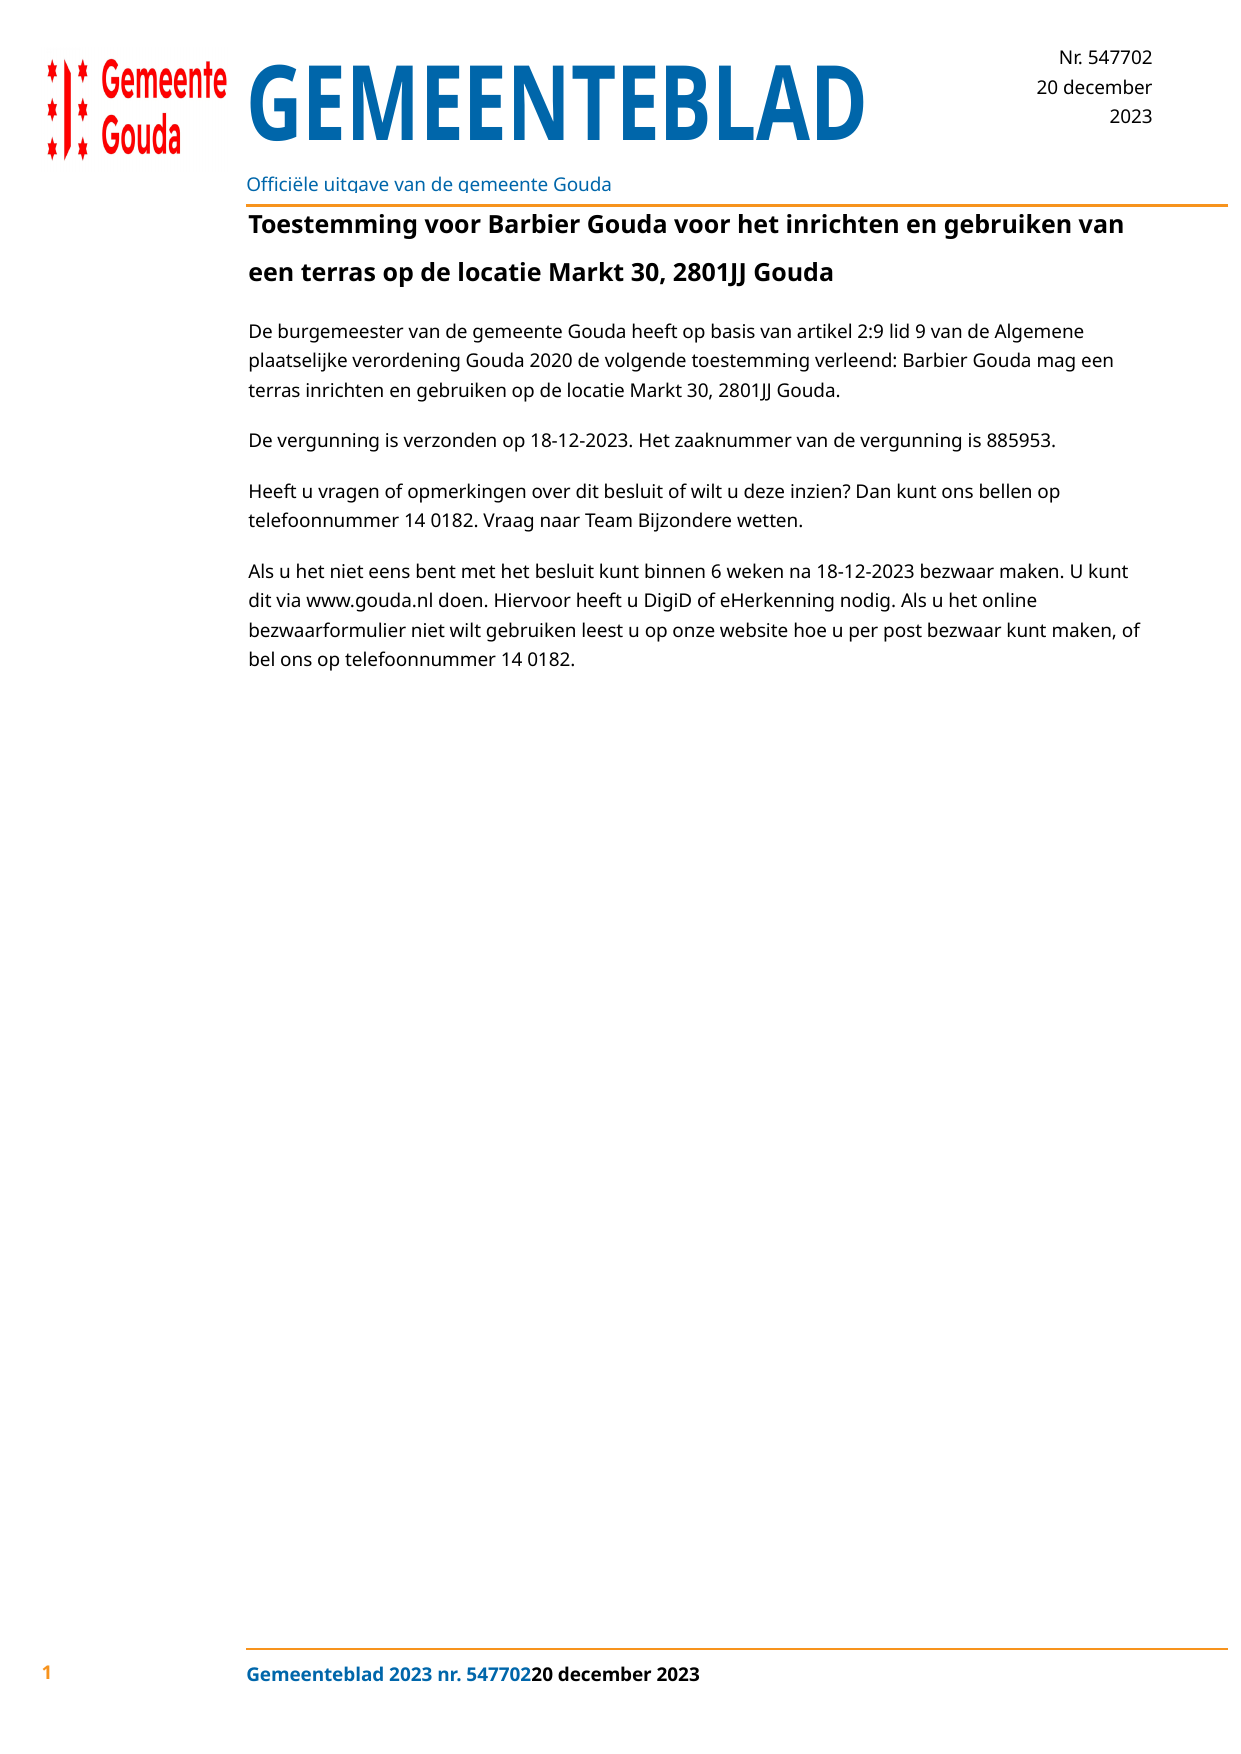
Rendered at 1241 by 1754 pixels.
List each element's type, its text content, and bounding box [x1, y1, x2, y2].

text De burgemeester van de gemeente Gouda heeft op basis van artikel 2:9 lid 9 van de Algemene plaatselijke verordening Gouda 2020 de volgende toestemming verleend: Barbier Gouda mag een terras inrichten en gebruiken op de locatie Markt 30, 2801JJ Gouda. [248, 318, 1152, 403]
picture [41, 47, 231, 172]
text Als u het niet eens bent met het besluit kunt binnen 6 weken na 18-12-2023 bezwaar maken. U kunt dit via www.gouda.nl doen. Hiervoor heeft u DigiD of eHerkenning nodig. Als u het online bezwaarformulier niet wilt gebruiken leest u op onze website hoe u per post bezwaar kunt maken, of bel ons op telefoonnummer 14 0182. [248, 558, 1152, 672]
text Toestemming voor Barbier Gouda voor het inrichten en gebruiken van een terras op de locatie Markt 30, 2801JJ Gouda [248, 207, 1152, 288]
text Heeft u vragen of opmerkingen over dit besluit of wilt u deze inzien? Dan kunt ons bellen op telefoonnummer 14 0182. Vraag naar Team Bijzondere wetten. [248, 478, 1152, 533]
text De vergunning is verzonden op 18-12-2023. Het zaaknummer van de vergunning is 885953. [248, 427, 1152, 453]
